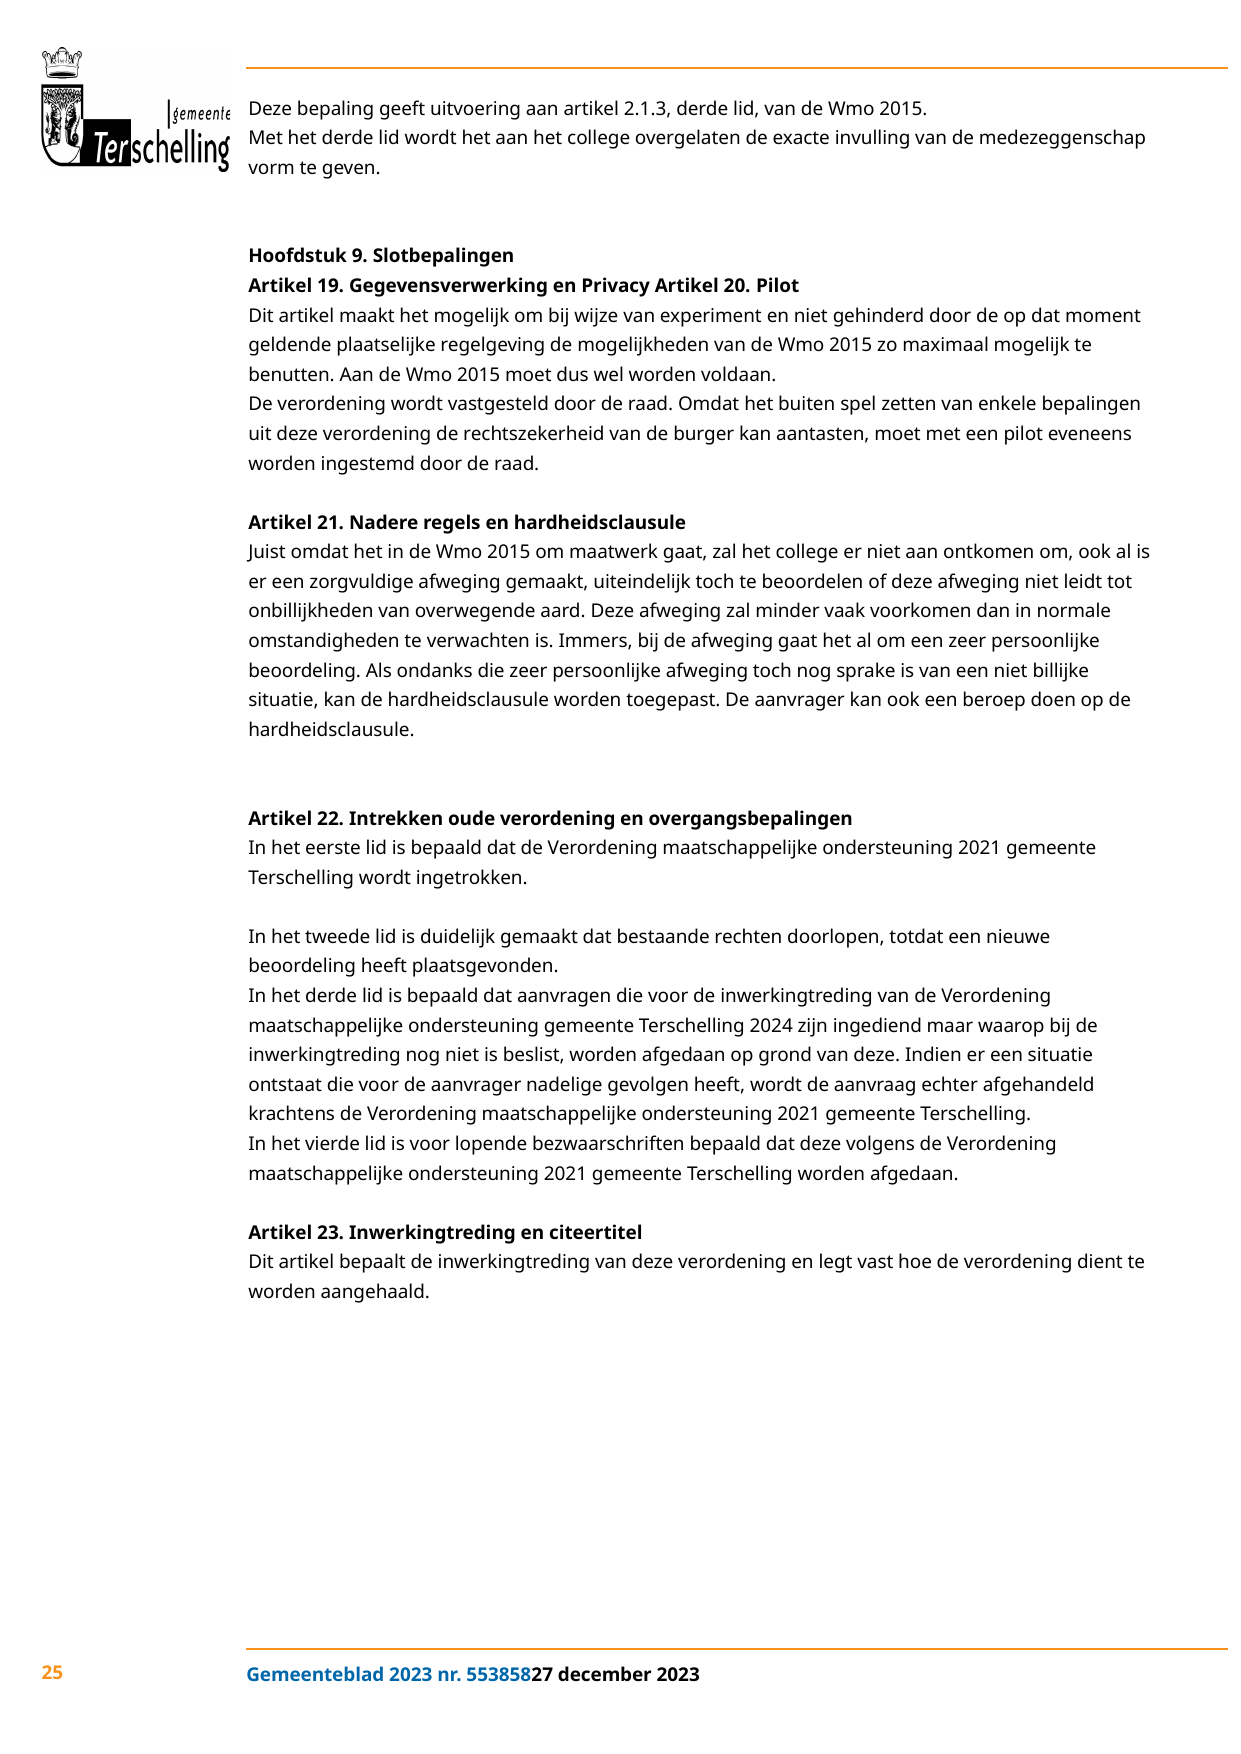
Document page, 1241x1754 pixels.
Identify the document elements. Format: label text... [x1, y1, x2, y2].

picture [41, 47, 231, 172]
text In het eerste lid is bepaald dat de Verordening maatschappelijke ondersteuning 2021 gemeente Terschelling wordt ingetrokken. [248, 834, 1152, 890]
text De verordening wordt vastgesteld door de raad. Omdat het buiten spel zetten van enkele bepalingen uit deze verordening de rechtszekerheid van de burger kan aantasten, moet met een pilot eveneens worden ingestemd door de raad. [248, 391, 1152, 476]
text In het derde lid is bepaald dat aanvragen die voor de inwerkingtreding van de Verordening maatschappelijke ondersteuning gemeente Terschelling 2024 zijn ingediend maar waarop bij de inwerkingtreding nog niet is beslist, worden afgedaan op grond van deze. Indien er een situatie ontstaat die voor de aanvrager nadelige gevolgen heeft, wordt de aanvraag echter afgehandeld krachtens de Verordening maatschappelijke ondersteuning 2021 gemeente Terschelling. [248, 982, 1152, 1126]
text Juist omdat het in de Wmo 2015 om maatwerk gaat, zal het college er niet aan ontkomen om, ook al is er een zorgvuldige afweging gemaakt, uiteindelijk toch te beoordelen of deze afweging niet leidt tot onbillijkheden van overwegende aard. Deze afweging zal minder vaak voorkomen dan in normale omstandigheden te verwachten is. Immers, bij de afweging gaat het al om een zeer persoonlijke beoordeling. Als ondanks die zeer persoonlijke afweging toch nog sprake is van een niet billijke situatie, kan de hardheidsclausule worden toegepast. De aanvrager kan ook een beroep doen op de hardheidsclausule. [248, 538, 1152, 742]
text Artikel 19. Gegevensverwerking en Privacy Artikel 20. Pilot [248, 272, 1152, 298]
text Dit artikel maakt het mogelijk om bij wijze van experiment en niet gehinderd door de op dat moment geldende plaatselijke regelgeving de mogelijkheden van de Wmo 2015 zo maximaal mogelijk te benutten. Aan de Wmo 2015 moet dus wel worden voldaan. [248, 302, 1152, 387]
text Deze bepaling geeft uitvoering aan artikel 2.1.3, derde lid, van de Wmo 2015. [248, 95, 1152, 121]
text Artikel 23. Inwerkingtreding en citeertitel [248, 1219, 1152, 1245]
text Dit artikel bepaalt de inwerkingtreding van deze verordening en legt vast hoe de verordening dient te worden aangehaald. [248, 1248, 1152, 1304]
text In het vierde lid is voor lopende bezwaarschriften bepaald dat deze volgens de Verordening maatschappelijke ondersteuning 2021 gemeente Terschelling worden afgedaan. [248, 1130, 1152, 1186]
text Hoofdstuk 9. Slotbepalingen [248, 243, 1152, 268]
text Artikel 21. Nadere regels en hardheidsclausule [248, 509, 1152, 535]
text Met het derde lid wordt het aan het college overgelaten de exacte invulling van de medezeggenschap vorm te geven. [248, 124, 1152, 180]
text Artikel 22. Intrekken oude verordening en overgangsbepalingen [248, 805, 1152, 831]
text In het tweede lid is duidelijk gemaakt dat bestaande rechten doorlopen, totdat een nieuwe beoordeling heeft plaatsgevonden. [248, 923, 1152, 978]
